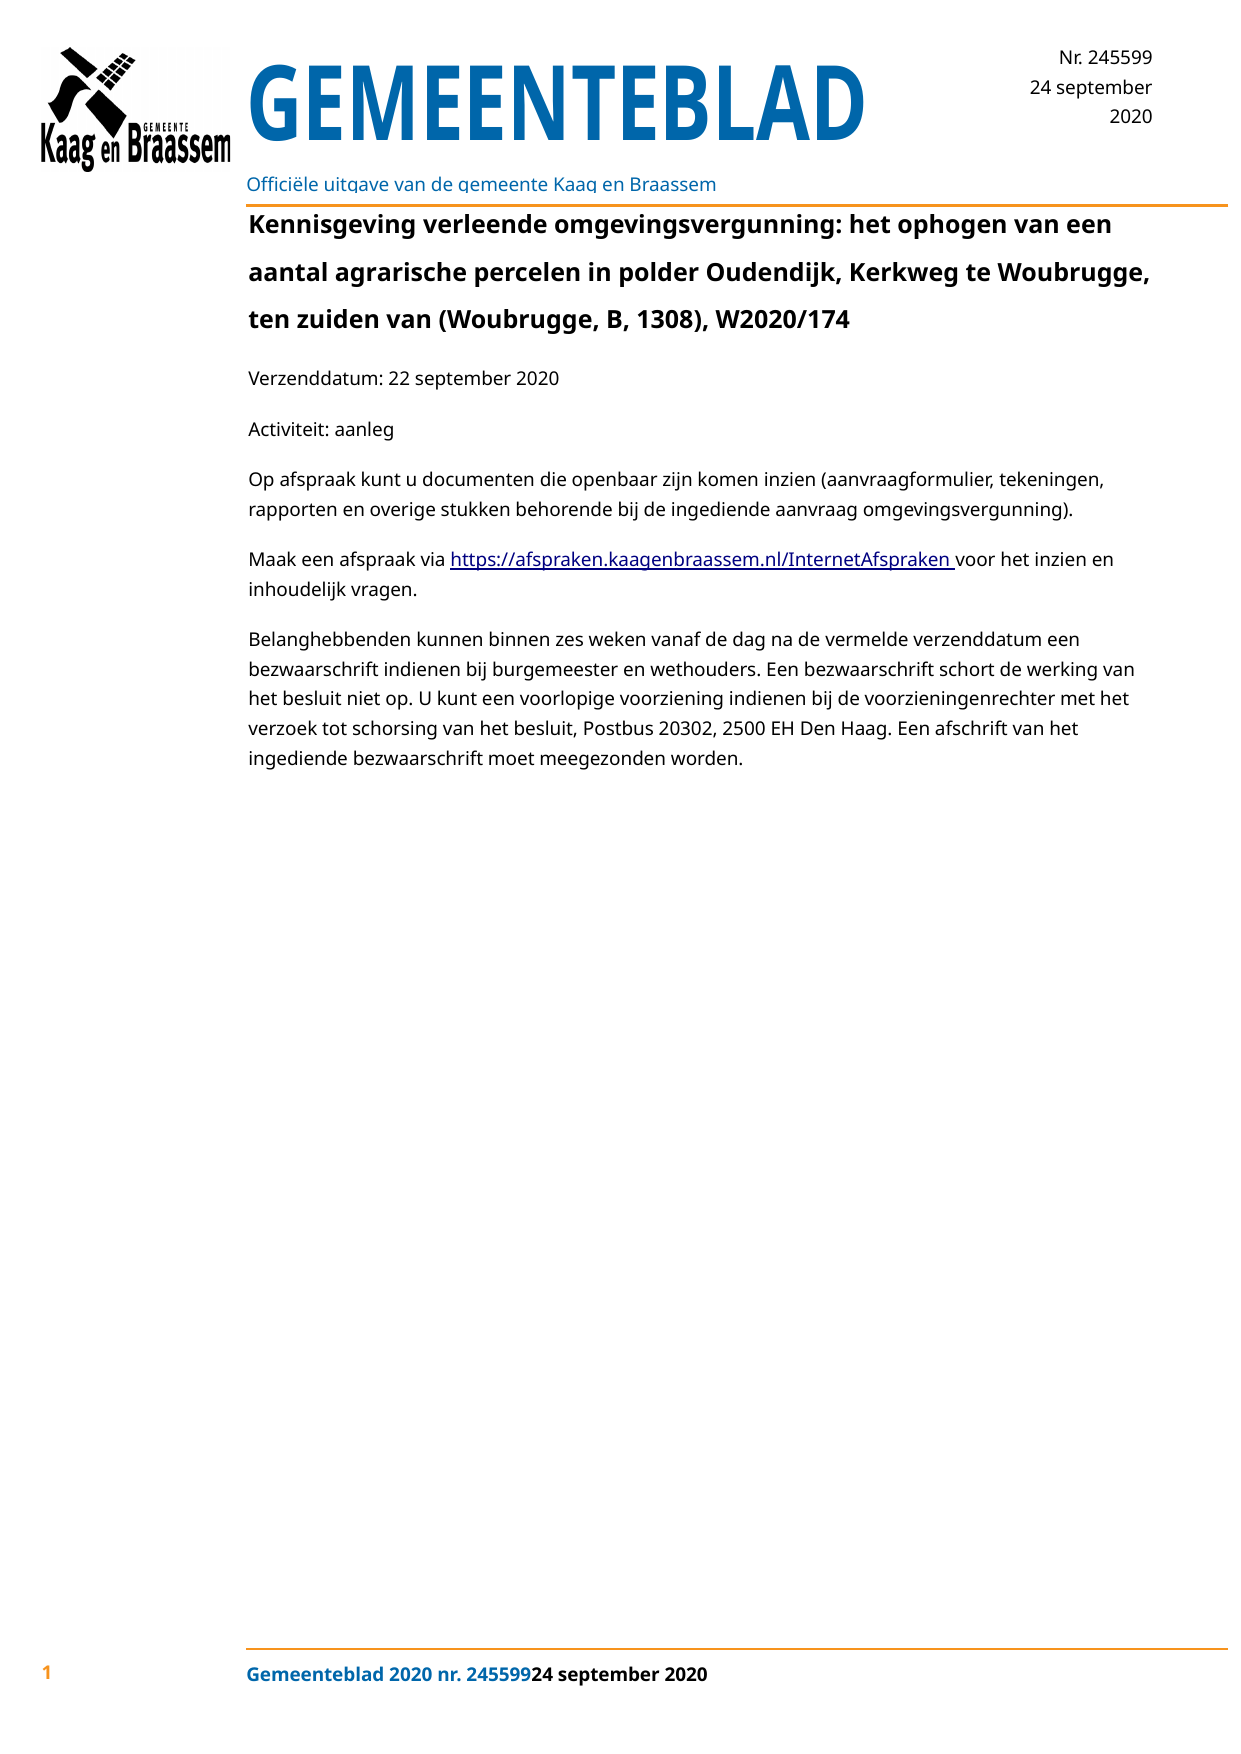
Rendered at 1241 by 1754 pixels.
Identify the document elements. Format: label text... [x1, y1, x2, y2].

text Maak een afspraak via https://afspraken.kaagenbraassem.nl/InternetAfspraken voor het inzien en inhoudelijk vragen. [248, 546, 1152, 602]
text Verzenddatum: 22 september 2020 [248, 366, 1152, 391]
text Activiteit: aanleg [248, 416, 1152, 442]
text Op afspraak kunt u documenten die openbaar zijn komen inzien (aanvraagformulier, tekeningen, rapporten en overige stukken behorende bij de ingediende aanvraag omgevingsvergunning). [248, 466, 1152, 522]
text Kennisgeving verleende omgevingsvergunning: het ophogen van een aantal agrarische percelen in polder Oudendijk, Kerkweg te Woubrugge, ten zuiden van (Woubrugge, B, 1308), W2020/174 [248, 207, 1152, 336]
text Belanghebbenden kunnen binnen zes weken vanaf de dag na de vermelde verzenddatum een bezwaarschrift indienen bij burgemeester en wethouders. Een bezwaarschrift schort de werking van het besluit niet op. U kunt een voorlopige voorziening indienen bij de voorzieningenrechter met het verzoek tot schorsing van het besluit, Postbus 20302, 2500 EH Den Haag. Een afschrift van het ingediende bezwaarschrift moet meegezonden worden. [248, 626, 1152, 770]
picture [41, 47, 231, 172]
